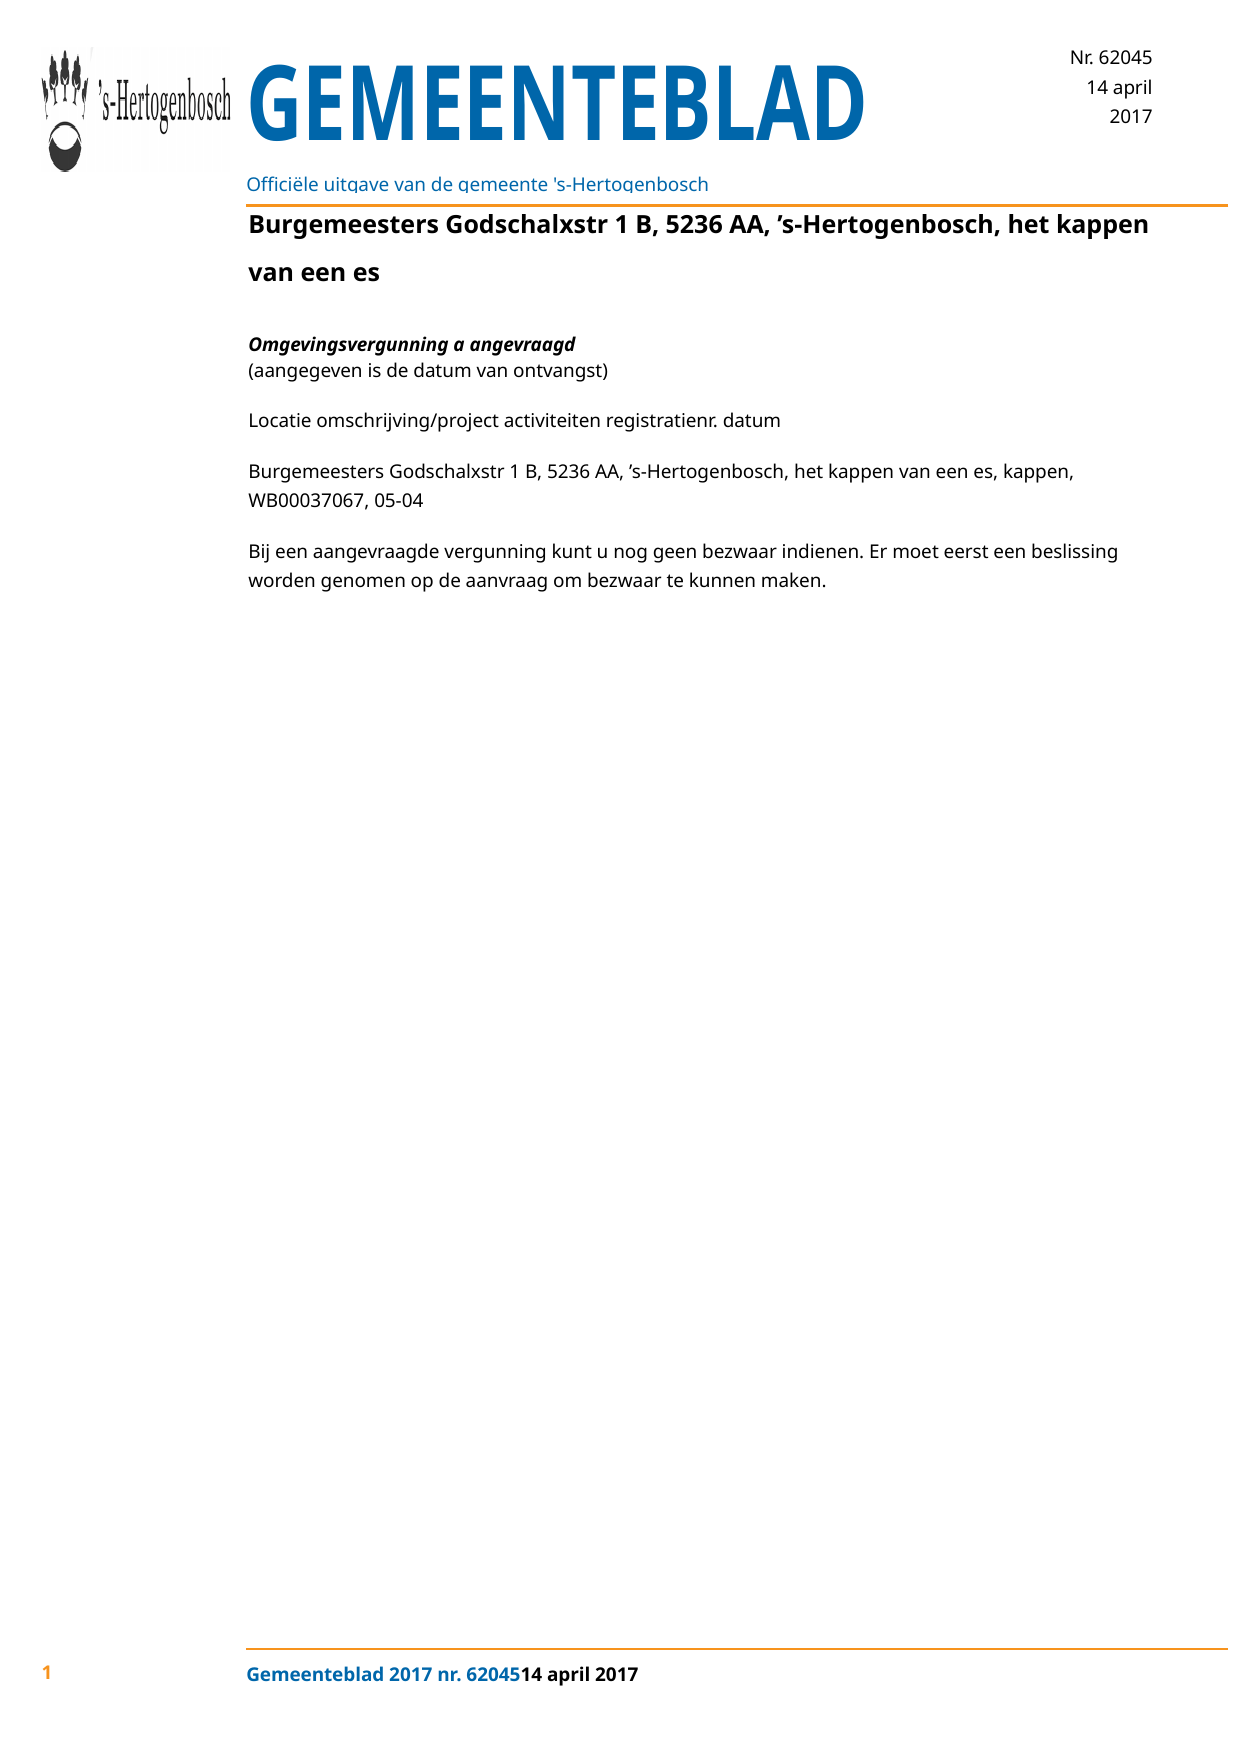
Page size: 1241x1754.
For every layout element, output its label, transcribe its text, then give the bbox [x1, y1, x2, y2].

text Burgemeesters Godschalxstr 1 B, 5236 AA, ’s-Hertogenbosch, het kappen van een es, kappen, WB00037067, 05-04 [248, 458, 1152, 513]
picture [41, 47, 231, 172]
text Locatie omschrijving/project activiteiten registratienr. datum [248, 408, 1152, 433]
text Burgemeesters Godschalxstr 1 B, 5236 AA, ’s-Hertogenbosch, het kappen van een es [248, 207, 1152, 288]
text Omgevingsvergunning a angevraagd [248, 331, 1152, 357]
text (aangegeven is de datum van ontvangst) [248, 357, 1152, 383]
text Bij een aangevraagde vergunning kunt u nog geen bezwaar indienen. Er moet eerst een beslissing worden genomen op de aanvraag om bezwaar te kunnen maken. [248, 538, 1152, 593]
